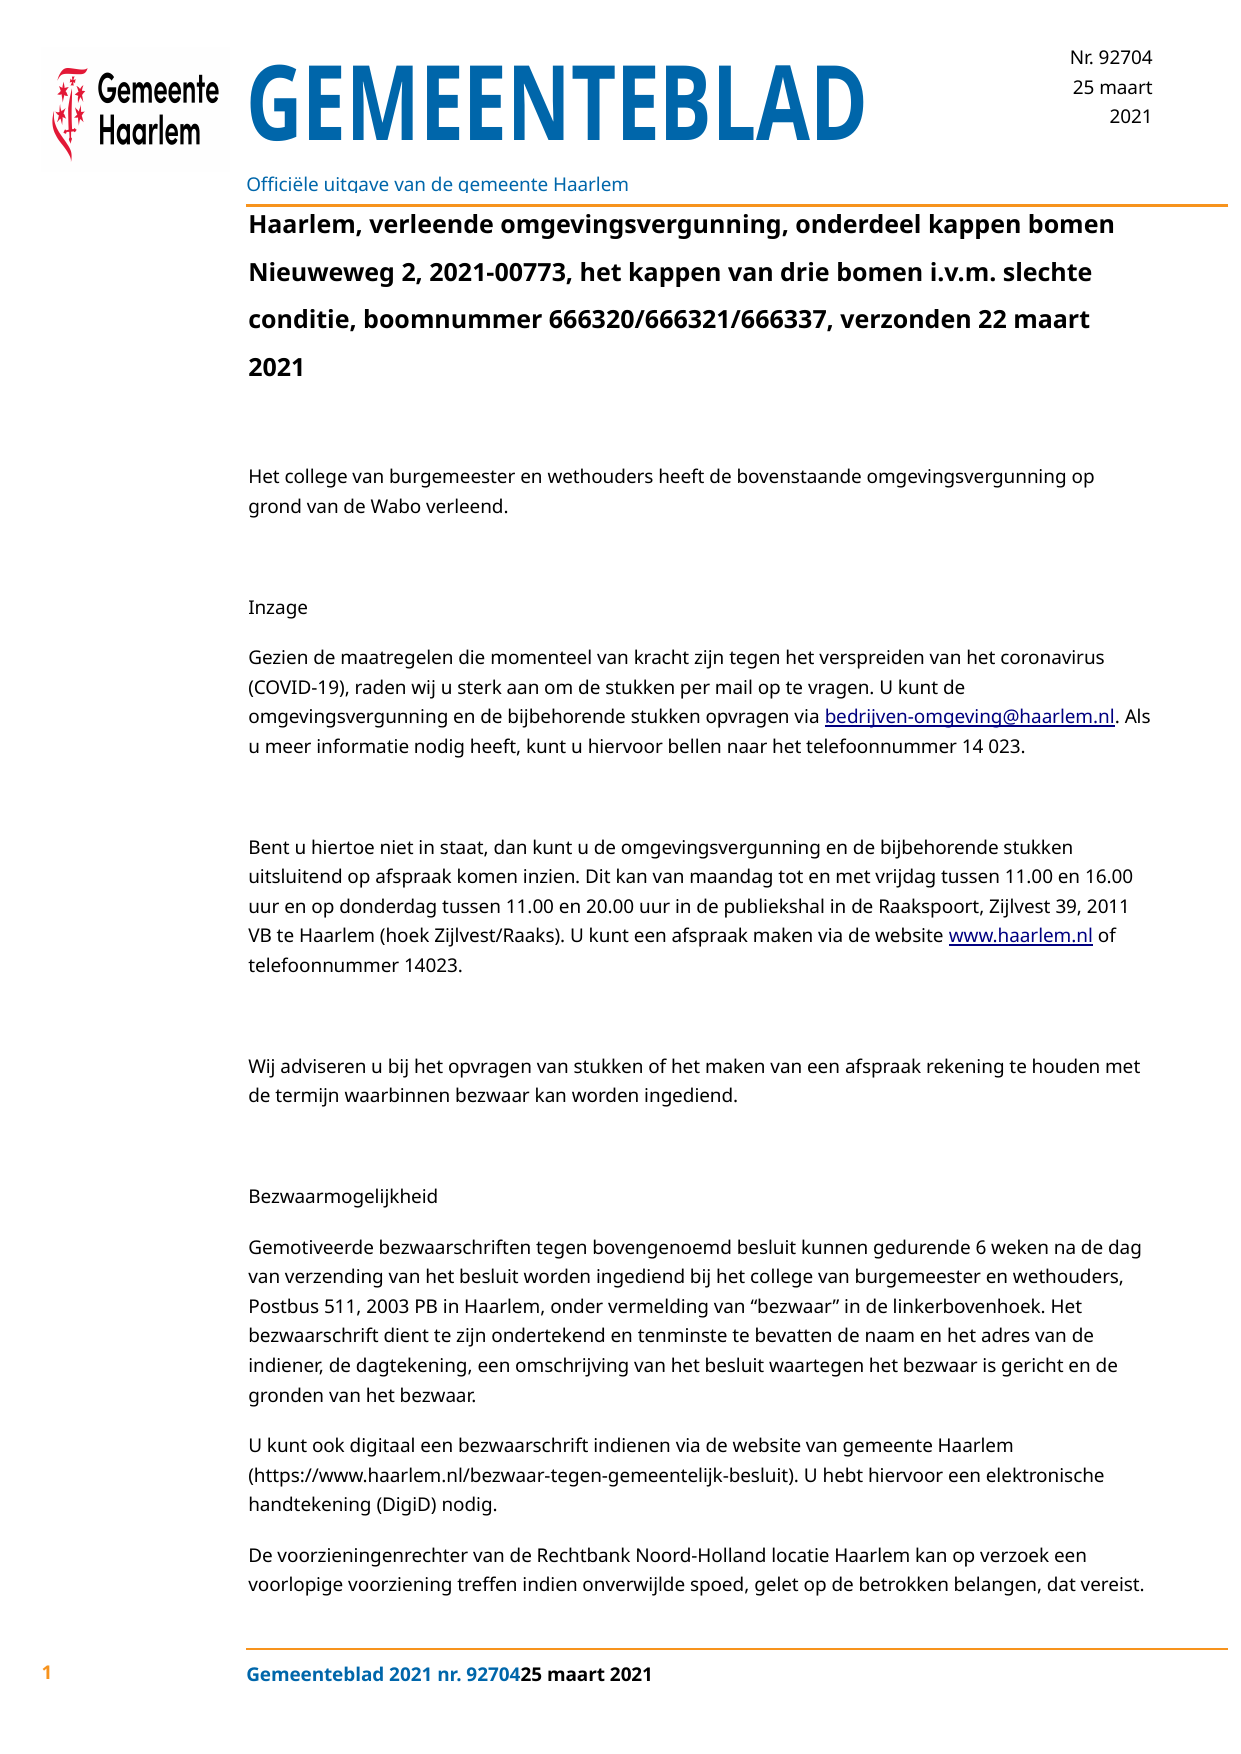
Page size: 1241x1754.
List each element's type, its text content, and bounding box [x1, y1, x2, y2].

text De voorzieningenrechter van de Rechtbank Noord-Holland locatie Haarlem kan op verzoek een voorlopige voorziening treffen indien onverwijlde spoed, gelet op de betrokken belangen, dat vereist. [248, 1542, 1152, 1597]
text Bezwaarmogelijkheid [248, 1183, 1152, 1209]
text U kunt ook digitaal een bezwaarschrift indienen via de website van gemeente Haarlem (https://www.haarlem.nl/bezwaar-tegen-gemeentelijk-besluit). U hebt hiervoor een elektronische handtekening (DigiD) nodig. [248, 1432, 1152, 1517]
text Het college van burgemeester en wethouders heeft de bovenstaande omgevingsvergunning op grond van de Wabo verleend. [248, 463, 1152, 519]
text Haarlem, verleende omgevingsvergunning, onderdeel kappen bomen Nieuweweg 2, 2021-00773, het kappen van drie bomen i.v.m. slechte conditie, boomnummer 666320/666321/666337, verzonden 22 maart 2021 [248, 207, 1152, 384]
text Gemotiveerde bezwaarschriften tegen bovengenoemd besluit kunnen gedurende 6 weken na de dag van verzending van het besluit worden ingediend bij het college van burgemeester en wethouders, Postbus 511, 2003 PB in Haarlem, onder vermelding van “bezwaar” in de linkerbovenhoek. Het bezwaarschrift dient te zijn ondertekend en tenminste te bevatten de naam en het adres van de indiener, de dagtekening, een omschrijving van het besluit waartegen het bezwaar is gericht en de gronden van het bezwaar. [248, 1234, 1152, 1408]
text Bent u hiertoe niet in staat, dan kunt u de omgevingsvergunning en de bijbehorende stukken uitsluitend op afspraak komen inzien. Dit kan van maandag tot en met vrijdag tussen 11.00 en 16.00 uur en op donderdag tussen 11.00 en 20.00 uur in de publiekshal in de Raakspoort, Zijlvest 39, 2011 VB te Haarlem (hoek Zijlvest/Raaks). U kunt een afspraak maken via de website www.haarlem.nl of telefoonnummer 14023. [248, 834, 1152, 978]
text Inzage [248, 594, 1152, 620]
picture [41, 47, 231, 172]
text Wij adviseren u bij het opvragen van stukken of het maken van een afspraak rekening te houden met de termijn waarbinnen bezwaar kan worden ingediend. [248, 1053, 1152, 1108]
text Gezien de maatregelen die momenteel van kracht zijn tegen het verspreiden van het coronavirus (COVID-19), raden wij u sterk aan om de stukken per mail op te vragen. U kunt de omgevingsvergunning en de bijbehorende stukken opvragen via bedrijven-omgeving@haarlem.nl. Als u meer informatie nodig heeft, kunt u hiervoor bellen naar het telefoonnummer 14 023. [248, 644, 1152, 759]
